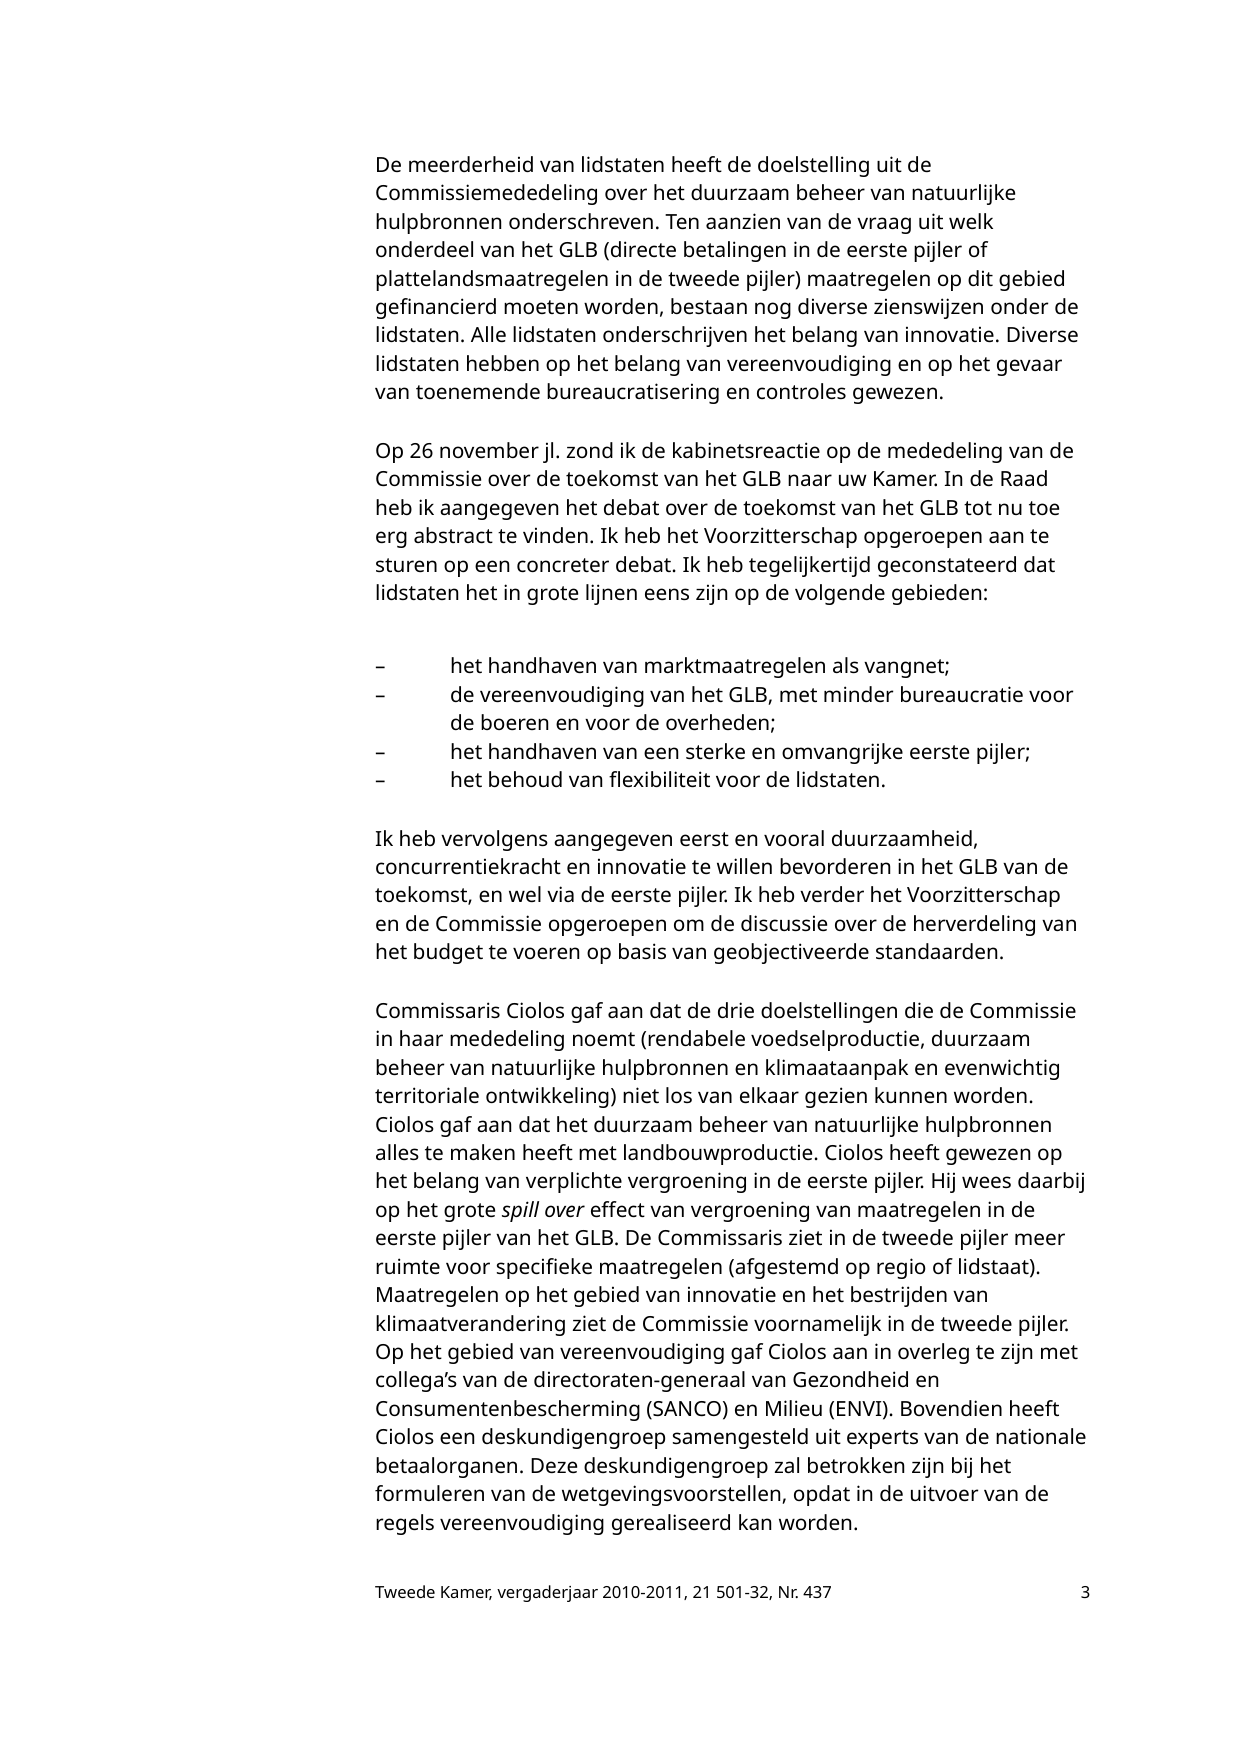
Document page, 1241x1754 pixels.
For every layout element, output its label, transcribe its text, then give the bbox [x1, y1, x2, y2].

text Op 26 november jl. zond ik de kabinetsreactie op de mededeling van de Commissie over de toekomst van het GLB naar uw Kamer. In de Raad heb ik aangegeven het debat over de toekomst van het GLB tot nu toe erg abstract te vinden. Ik heb het Voorzitterschap opgeroepen aan te sturen op een concreter debat. Ik heb tegelijkertijd geconstateerd dat lidstaten het in grote lijnen eens zijn op de volgende gebieden: [375, 436, 1090, 607]
list het behoud van flexibiliteit voor de lidstaten. [375, 765, 1090, 794]
list het handhaven van een sterke en omvangrijke eerste pijler; [375, 737, 1090, 765]
text De meerderheid van lidstaten heeft de doelstelling uit de Commissiemededeling over het duurzaam beheer van natuurlijke hulpbronnen onderschreven. Ten aanzien van de vraag uit welk onderdeel van het GLB (directe betalingen in de eerste pijler of plattelandsmaatregelen in de tweede pijler) maatregelen op dit gebied gefinancierd moeten worden, bestaan nog diverse zienswijzen onder de lidstaten. Alle lidstaten onderschrijven het belang van innovatie. Diverse lidstaten hebben op het belang van vereenvoudiging en op het gevaar van toenemende bureaucratisering en controles gewezen. [375, 150, 1090, 406]
text Commissaris Ciolos gaf aan dat de drie doelstellingen die de Commissie in haar mededeling noemt (rendabele voedselproductie, duurzaam beheer van natuurlijke hulpbronnen en klimaataanpak en evenwichtig territoriale ontwikkeling) niet los van elkaar gezien kunnen worden. Ciolos gaf aan dat het duurzaam beheer van natuurlijke hulpbronnen alles te maken heeft met landbouwproductie. Ciolos heeft gewezen op het belang van verplichte vergroening in de eerste pijler. Hij wees daarbij op het grote spill over effect van vergroening van maatregelen in de eerste pijler van het GLB. De Commissaris ziet in de tweede pijler meer ruimte voor specifieke maatregelen (afgestemd op regio of lidstaat). Maatregelen op het gebied van innovatie en het bestrijden van klimaatverandering ziet de Commissie voornamelijk in de tweede pijler. Op het gebied van vereenvoudiging gaf Ciolos aan in overleg te zijn met collega’s van de directoraten-generaal van Gezondheid en Consumentenbescherming (SANCO) en Milieu (ENVI). Bovendien heeft Ciolos een deskundigengroep samengesteld uit experts van de nationale betaalorganen. Deze deskundigengroep zal betrokken zijn bij het formuleren van de wetgevingsvoorstellen, opdat in de uitvoer van de regels vereenvoudiging gerealiseerd kan worden. [375, 996, 1090, 1536]
list de vereenvoudiging van het GLB, met minder bureaucratie voor de boeren en voor de overheden; [375, 680, 1090, 737]
text Ik heb vervolgens aangegeven eerst en vooral duurzaamheid, concurrentiekracht en innovatie te willen bevorderen in het GLB van de toekomst, en wel via de eerste pijler. Ik heb verder het Voorzitterschap en de Commissie opgeroepen om de discussie over de herverdeling van het budget te voeren op basis van geobjectiveerde standaarden. [375, 824, 1090, 966]
list het handhaven van marktmaatregelen als vangnet; [375, 652, 1090, 680]
